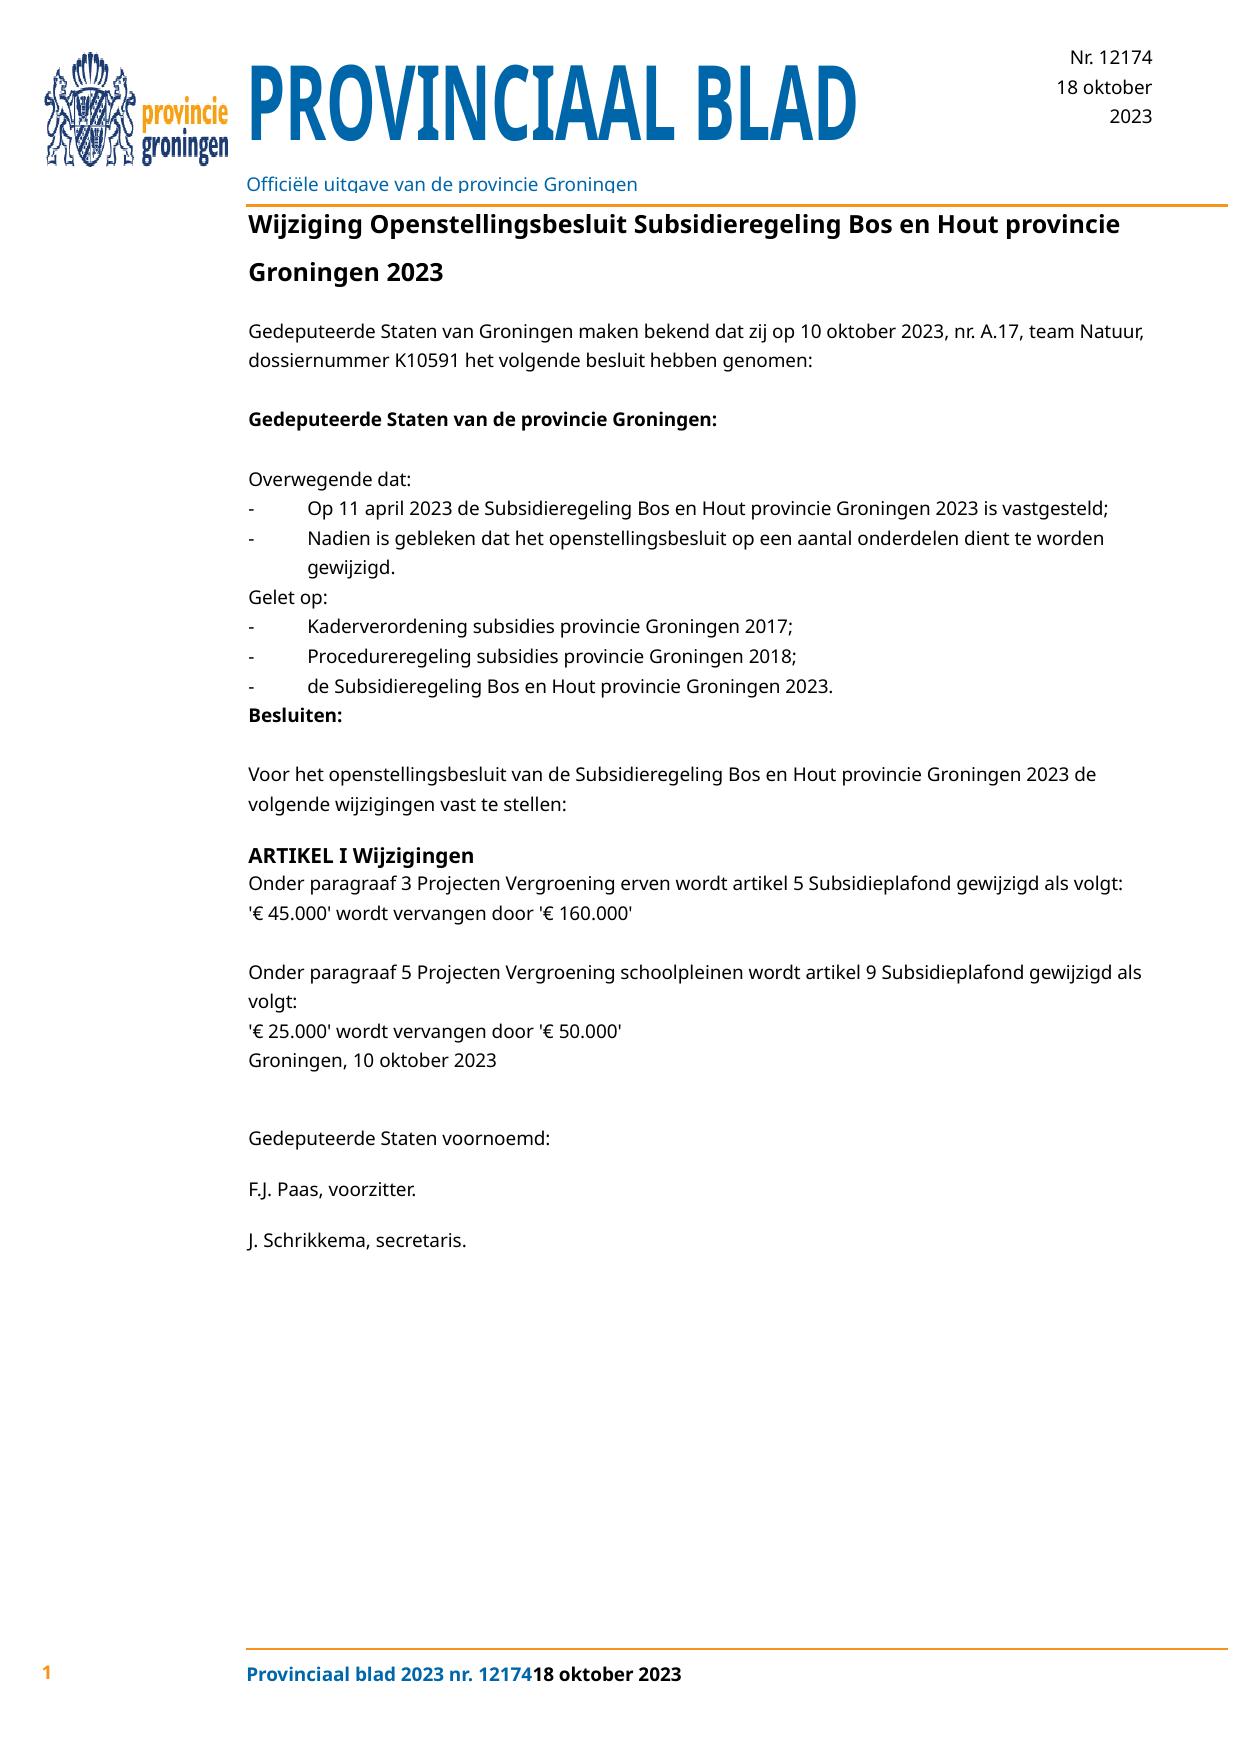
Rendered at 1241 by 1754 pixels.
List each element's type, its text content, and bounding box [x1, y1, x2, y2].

text Gelet op: [248, 584, 1152, 610]
list Kaderverordening subsidies provincie Groningen 2017; [248, 614, 1152, 639]
text Overwegende dat: [248, 466, 1152, 492]
text Groningen, 10 oktober 2023 [248, 1048, 1152, 1073]
picture [41, 47, 231, 172]
text Gedeputeerde Staten van de provincie Groningen: [248, 407, 1152, 432]
list Procedureregeling subsidies provincie Groningen 2018; [248, 643, 1152, 669]
text Gedeputeerde Staten voornoemd: [248, 1125, 1152, 1151]
text Wijziging Openstellingsbesluit Subsidieregeling Bos en Hout provincie Groningen 2023 [248, 207, 1152, 288]
text '€ 45.000' wordt vervangen door '€ 160.000' [248, 900, 1152, 925]
text Onder paragraaf 3 Projecten Vergroening erven wordt artikel 5 Subsidieplafond gewijzigd als volgt: [248, 870, 1152, 896]
list Nadien is gebleken dat het openstellingsbesluit op een aantal onderdelen dient te worden gewijzigd. [248, 525, 1152, 580]
text J. Schrikkema, secretaris. [248, 1228, 1152, 1253]
text F.J. Paas, voorzitter. [248, 1176, 1152, 1202]
text '€ 25.000' wordt vervangen door '€ 50.000' [248, 1018, 1152, 1044]
text ARTIKEL I Wijzigingen [248, 842, 1152, 870]
list de Subsidieregeling Bos en Hout provincie Groningen 2023. [248, 673, 1152, 699]
text Besluiten: [248, 702, 1152, 728]
text Onder paragraaf 5 Projecten Vergroening schoolpleinen wordt artikel 9 Subsidieplafond gewijzigd als volgt: [248, 959, 1152, 1014]
text Gedeputeerde Staten van Groningen maken bekend dat zij op 10 oktober 2023, nr. A.17, team Natuur, dossiernummer K10591 het volgende besluit hebben genomen: [248, 318, 1152, 373]
text Voor het openstellingsbesluit van de Subsidieregeling Bos en Hout provincie Groningen 2023 de volgende wijzigingen vast te stellen: [248, 762, 1152, 817]
list Op 11 april 2023 de Subsidieregeling Bos en Hout provincie Groningen 2023 is vastgesteld; [248, 495, 1152, 521]
